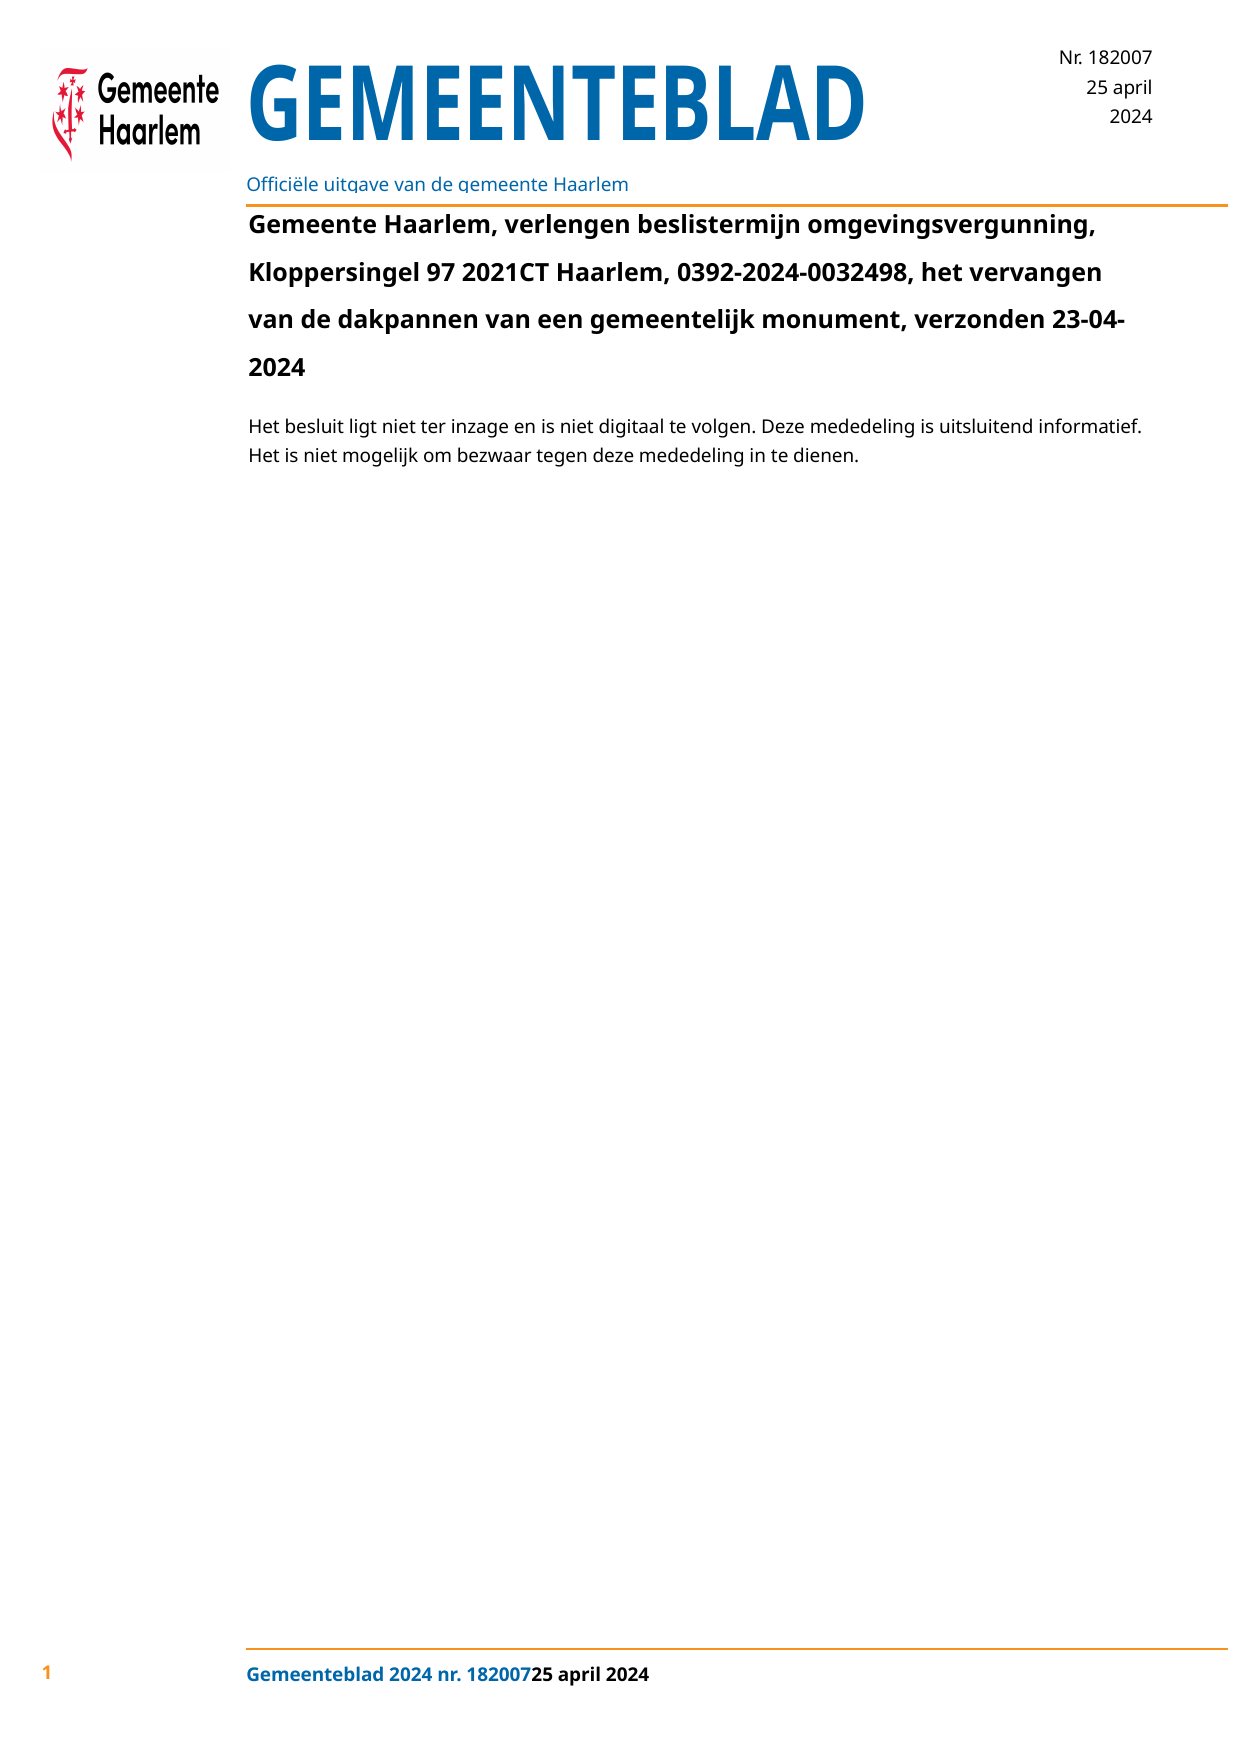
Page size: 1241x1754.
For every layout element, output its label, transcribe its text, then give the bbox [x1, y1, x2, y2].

picture [41, 47, 231, 172]
text Gemeente Haarlem, verlengen beslistermijn omgevingsvergunning, Kloppersingel 97 2021CT Haarlem, 0392-2024-0032498, het vervangen van de dakpannen van een gemeentelijk monument, verzonden 23-04-2024 [248, 207, 1152, 384]
text Het besluit ligt niet ter inzage en is niet digitaal te volgen. Deze mededeling is uitsluitend informatief. Het is niet mogelijk om bezwaar tegen deze mededeling in te dienen. [248, 413, 1152, 468]
